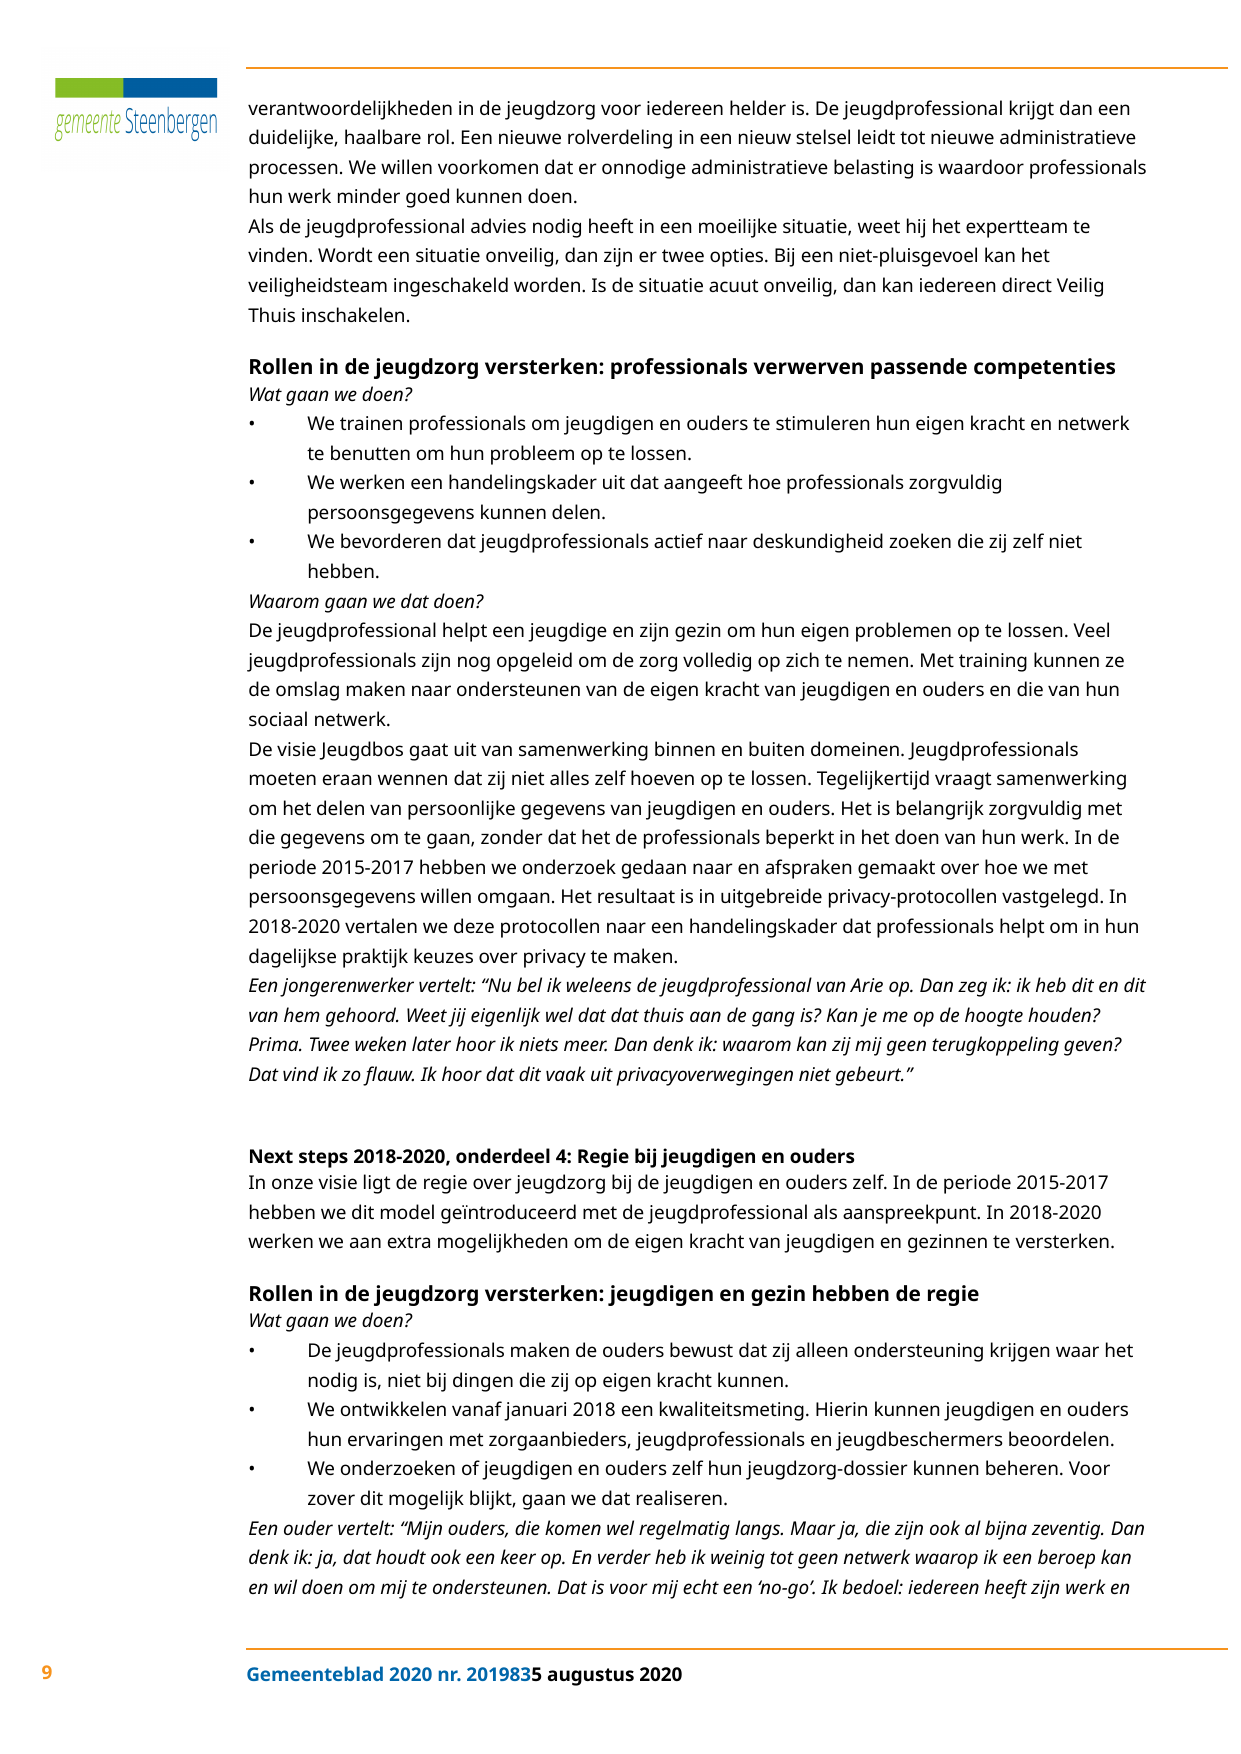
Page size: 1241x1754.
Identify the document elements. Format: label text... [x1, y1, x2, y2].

picture [41, 47, 231, 172]
list We werken een handelingskader uit dat aangeeft hoe professionals zorgvuldig persoonsgegevens kunnen delen. [248, 469, 1152, 525]
text Waarom gaan we dat doen? [248, 588, 1152, 613]
text De jeugdprofessional helpt een jeugdige en zijn gezin om hun eigen problemen op te lossen. Veel jeugdprofessionals zijn nog opgeleid om de zorg volledig op zich te nemen. Met training kunnen ze de omslag maken naar ondersteunen van de eigen kracht van jeugdigen en ouders en die van hun sociaal netwerk. [248, 617, 1152, 732]
text De visie Jeugdbos gaat uit van samenwerking binnen en buiten domeinen. Jeugdprofessionals moeten eraan wennen dat zij niet alles zelf hoeven op te lossen. Tegelijkertijd vraagt samenwerking om het delen van persoonlijke gegevens van jeugdigen en ouders. Het is belangrijk zorgvuldig met die gegevens om te gaan, zonder dat het de professionals beperkt in het doen van hun werk. In de periode 2015-2017 hebben we onderzoek gedaan naar en afspraken gemaakt over hoe we met persoonsgegevens willen omgaan. Het resultaat is in uitgebreide privacy-protocollen vastgelegd. In 2018-2020 vertalen we deze protocollen naar een handelingskader dat professionals helpt om in hun dagelijkse praktijk keuzes over privacy te maken. [248, 736, 1152, 968]
list We bevorderen dat jeugdprofessionals actief naar deskundigheid zoeken die zij zelf niet hebben. [248, 529, 1152, 584]
text verantwoordelijkheden in de jeugdzorg voor iedereen helder is. De jeugdprofessional krijgt dan een duidelijke, haalbare rol. Een nieuwe rolverdeling in een nieuw stelsel leidt tot nieuwe administratieve processen. We willen voorkomen dat er onnodige administratieve belasting is waardoor professionals hun werk minder goed kunnen doen. [248, 95, 1152, 209]
list We onderzoeken of jeugdigen en ouders zelf hun jeugdzorg-dossier kunnen beheren. Voor zover dit mogelijk blijkt, gaan we dat realiseren. [248, 1456, 1152, 1511]
text Als de jeugdprofessional advies nodig heeft in een moeilijke situatie, weet hij het expertteam te vinden. Wordt een situatie onveilig, dan zijn er twee opties. Bij een niet-pluisgevoel kan het veiligheidsteam ingeschakeld worden. Is de situatie acuut onveilig, dan kan iedereen direct Veilig Thuis inschakelen. [248, 213, 1152, 328]
text Rollen in de jeugdzorg versterken: professionals verwerven passende competenties [248, 352, 1152, 381]
text In onze visie ligt de regie over jeugdzorg bij de jeugdigen en ouders zelf. In de periode 2015-2017 hebben we dit model geïntroduceerd met de jeugdprofessional als aanspreekpunt. In 2018-2020 werken we aan extra mogelijkheden om de eigen kracht van jeugdigen en gezinnen te versterken. [248, 1169, 1152, 1254]
text Rollen in de jeugdzorg versterken: jeugdigen en gezin hebben de regie [248, 1279, 1152, 1308]
text Een jongerenwerker vertelt: “Nu bel ik weleens de jeugdprofessional van Arie op. Dan zeg ik: ik heb dit en dit van hem gehoord. Weet jij eigenlijk wel dat dat thuis aan de gang is? Kan je me op de hoogte houden? Prima. Twee weken later hoor ik niets meer. Dan denk ik: waarom kan zij mij geen terugkoppeling geven? Dat vind ik zo flauw. Ik hoor dat dit vaak uit privacyoverwegingen niet gebeurt.” [248, 972, 1152, 1087]
text Wat gaan we doen? [248, 1308, 1152, 1333]
text Next steps 2018-2020, onderdeel 4: Regie bij jeugdigen en ouders [248, 1141, 1152, 1169]
list We trainen professionals om jeugdigen en ouders te stimuleren hun eigen kracht en netwerk te benutten om hun probleem op te lossen. [248, 410, 1152, 466]
list De jeugdprofessionals maken de ouders bewust dat zij alleen ondersteuning krijgen waar het nodig is, niet bij dingen die zij op eigen kracht kunnen. [248, 1337, 1152, 1392]
list We ontwikkelen vanaf januari 2018 een kwaliteitsmeting. Hierin kunnen jeugdigen en ouders hun ervaringen met zorgaanbieders, jeugdprofessionals en jeugdbeschermers beoordelen. [248, 1396, 1152, 1452]
text Wat gaan we doen? [248, 381, 1152, 406]
text Een ouder vertelt: “Mijn ouders, die komen wel regelmatig langs. Maar ja, die zijn ook al bijna zeventig. Dan denk ik: ja, dat houdt ook een keer op. En verder heb ik weinig tot geen netwerk waarop ik een beroep kan en wil doen om mij te ondersteunen. Dat is voor mij echt een ‘no-go’. Ik bedoel: iedereen heeft zijn werk en [248, 1515, 1152, 1599]
